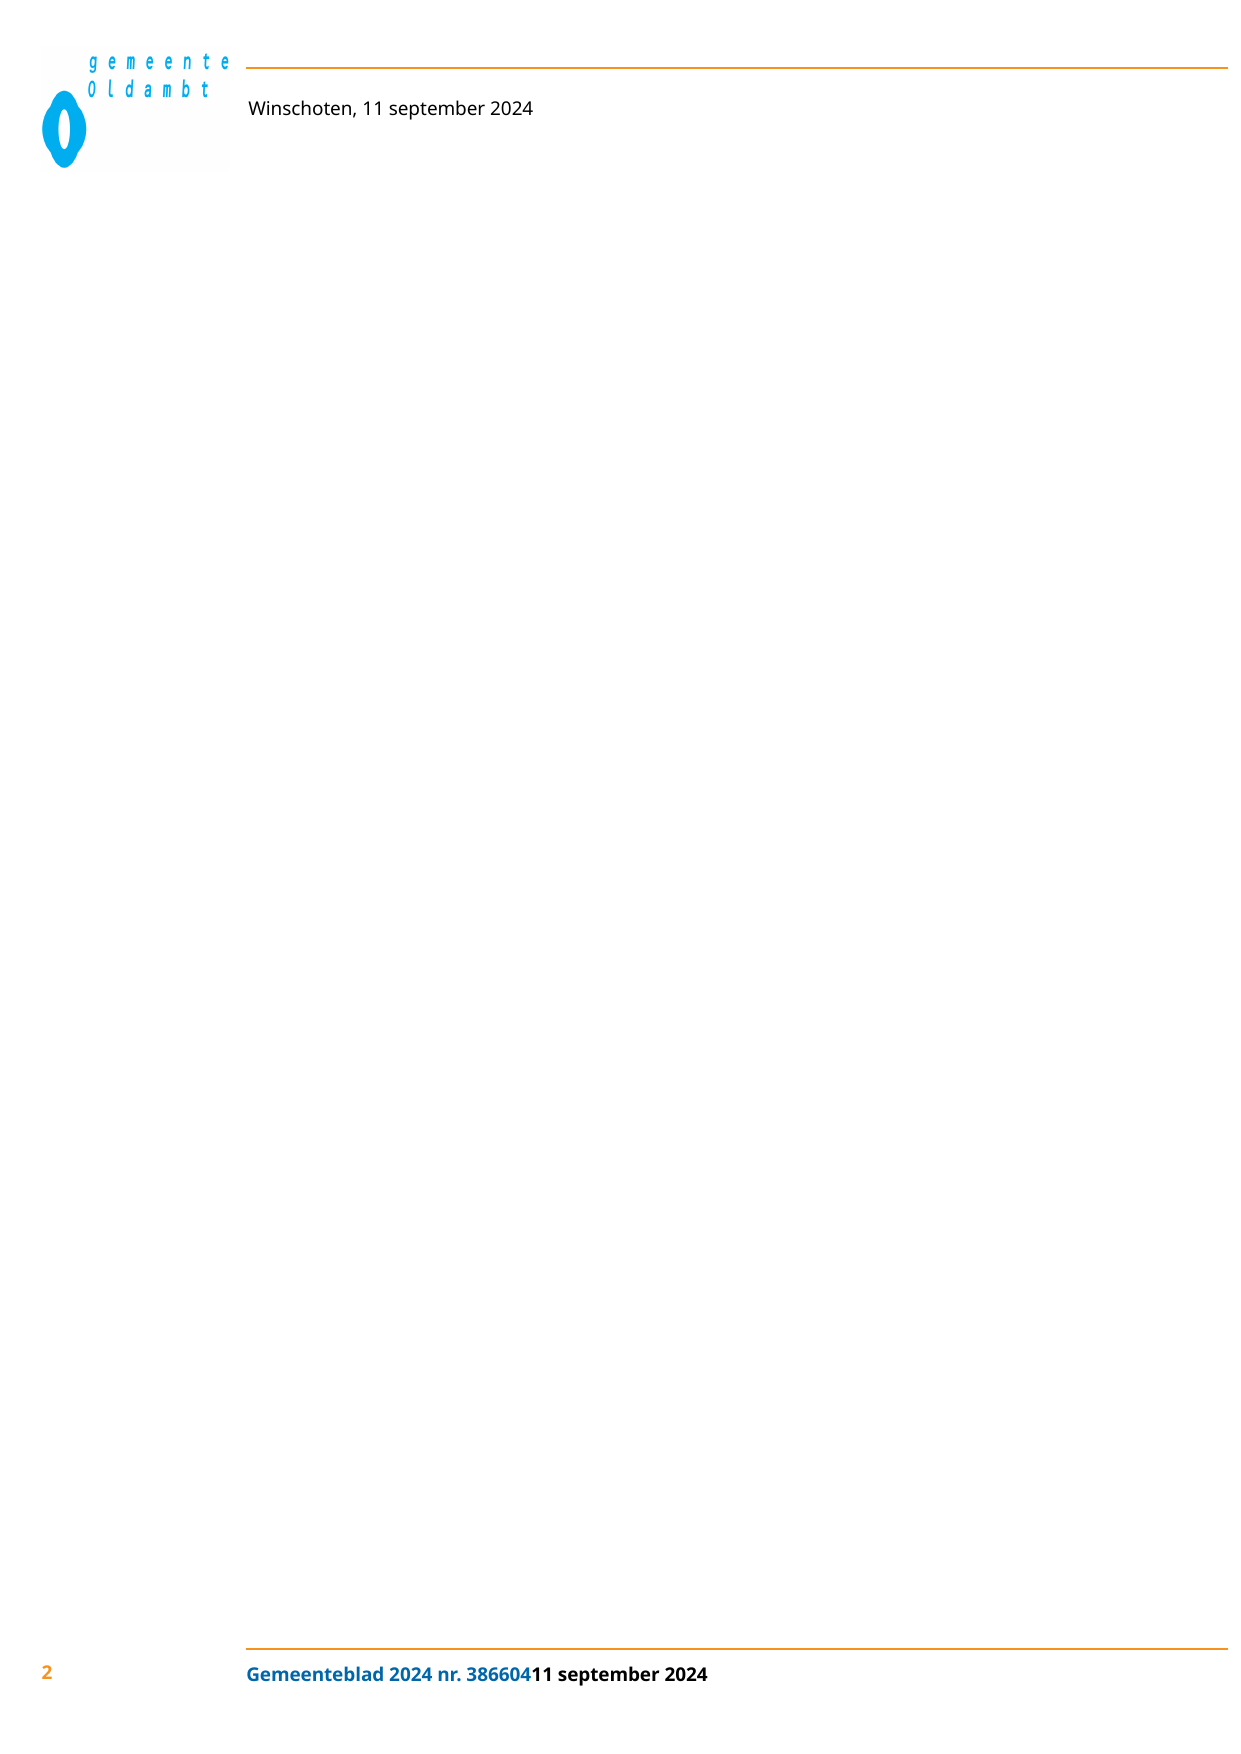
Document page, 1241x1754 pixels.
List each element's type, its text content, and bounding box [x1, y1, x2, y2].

picture [41, 47, 231, 172]
text Winschoten, 11 september 2024 [248, 95, 1152, 121]
